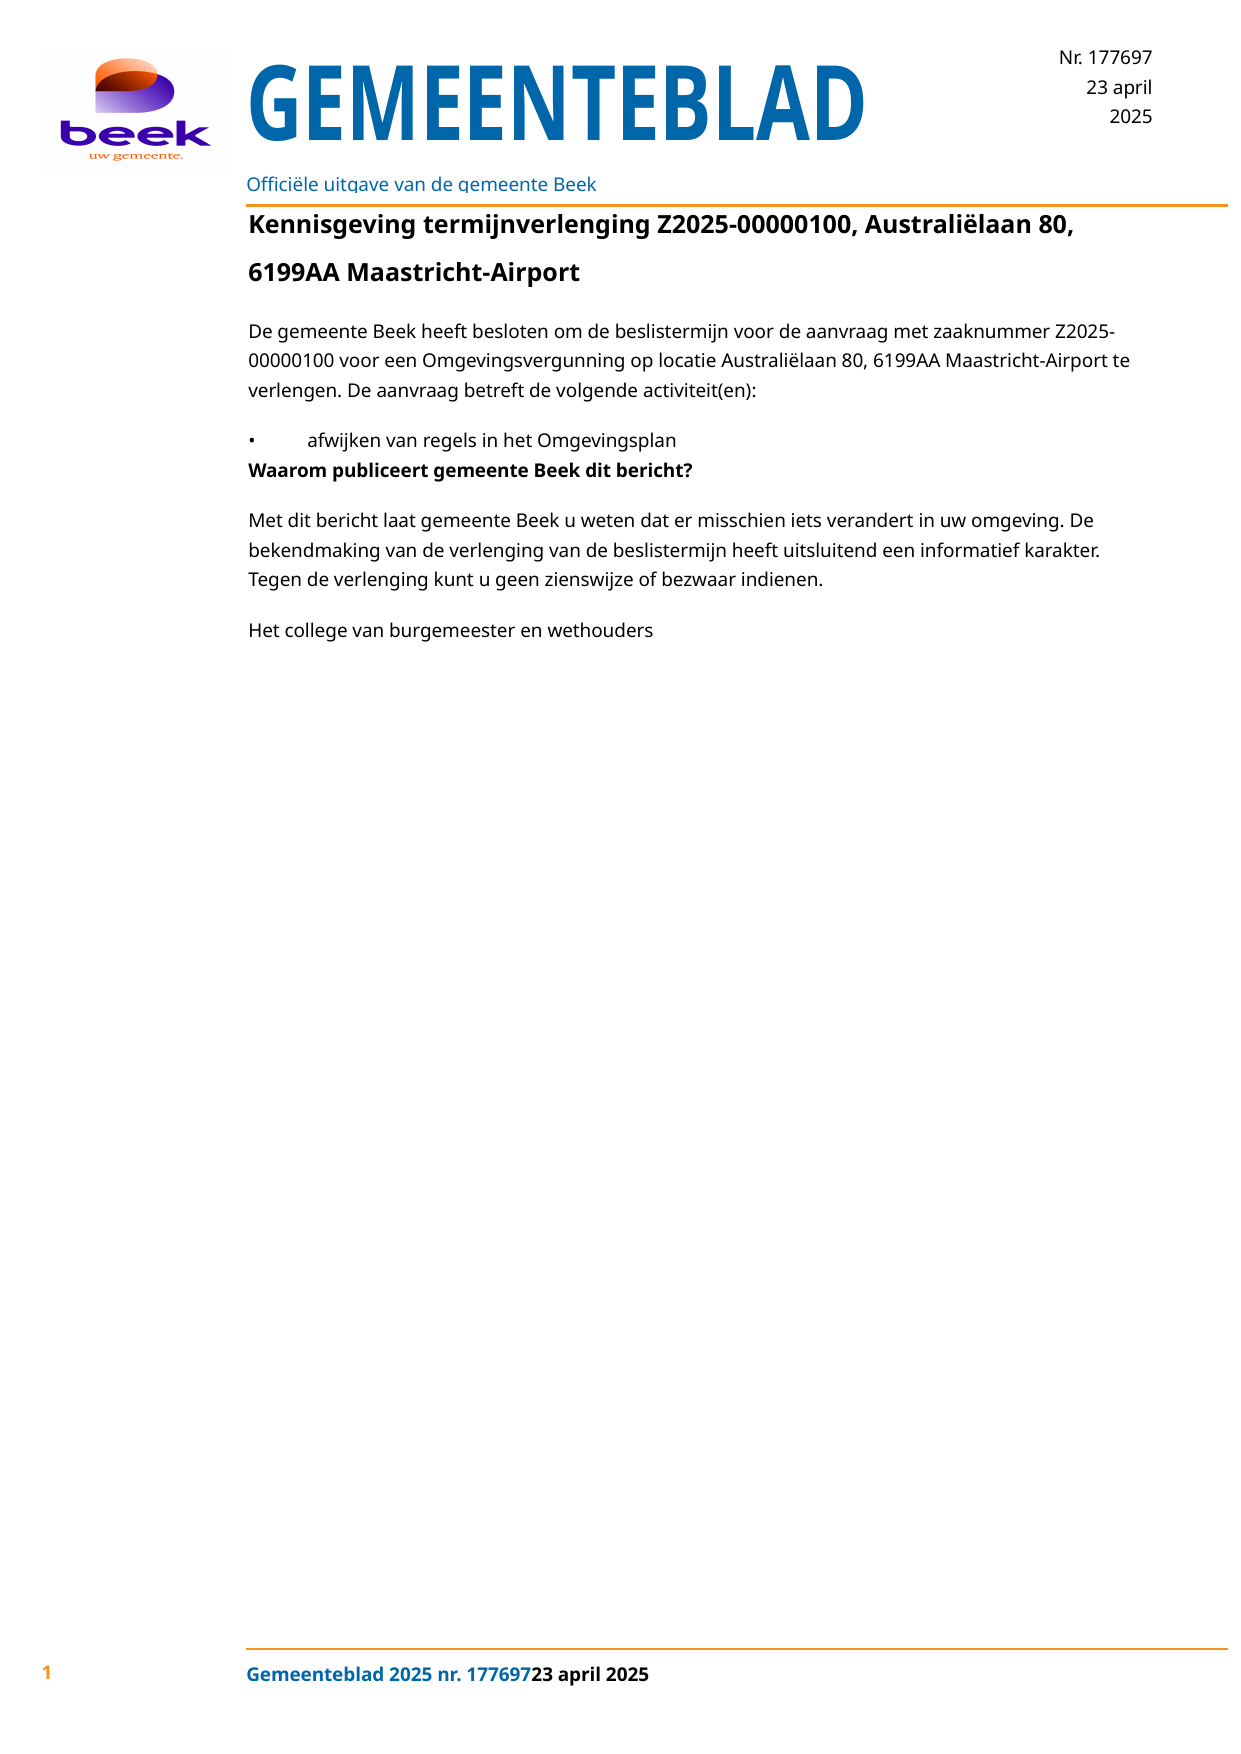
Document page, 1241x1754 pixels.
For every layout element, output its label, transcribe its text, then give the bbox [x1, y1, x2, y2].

list afwijken van regels in het Omgevingsplan [248, 427, 1152, 453]
text Kennisgeving termijnverlenging Z2025-00000100, Australiëlaan 80, 6199AA Maastricht-Airport [248, 207, 1152, 288]
text De gemeente Beek heeft besloten om de beslistermijn voor de aanvraag met zaaknummer Z2025-00000100 voor een Omgevingsvergunning op locatie Australiëlaan 80, 6199AA Maastricht-Airport te verlengen. De aanvraag betreft de volgende activiteit(en): [248, 318, 1152, 403]
picture [41, 47, 231, 172]
text Met dit bericht laat gemeente Beek u weten dat er misschien iets verandert in uw omgeving. De bekendmaking van de verlenging van de beslistermijn heeft uitsluitend een informatief karakter. Tegen de verlenging kunt u geen zienswijze of bezwaar indienen. [248, 507, 1152, 592]
text Het college van burgemeester en wethouders [248, 617, 1152, 643]
text Waarom publiceert gemeente Beek dit bericht? [248, 457, 1152, 483]
